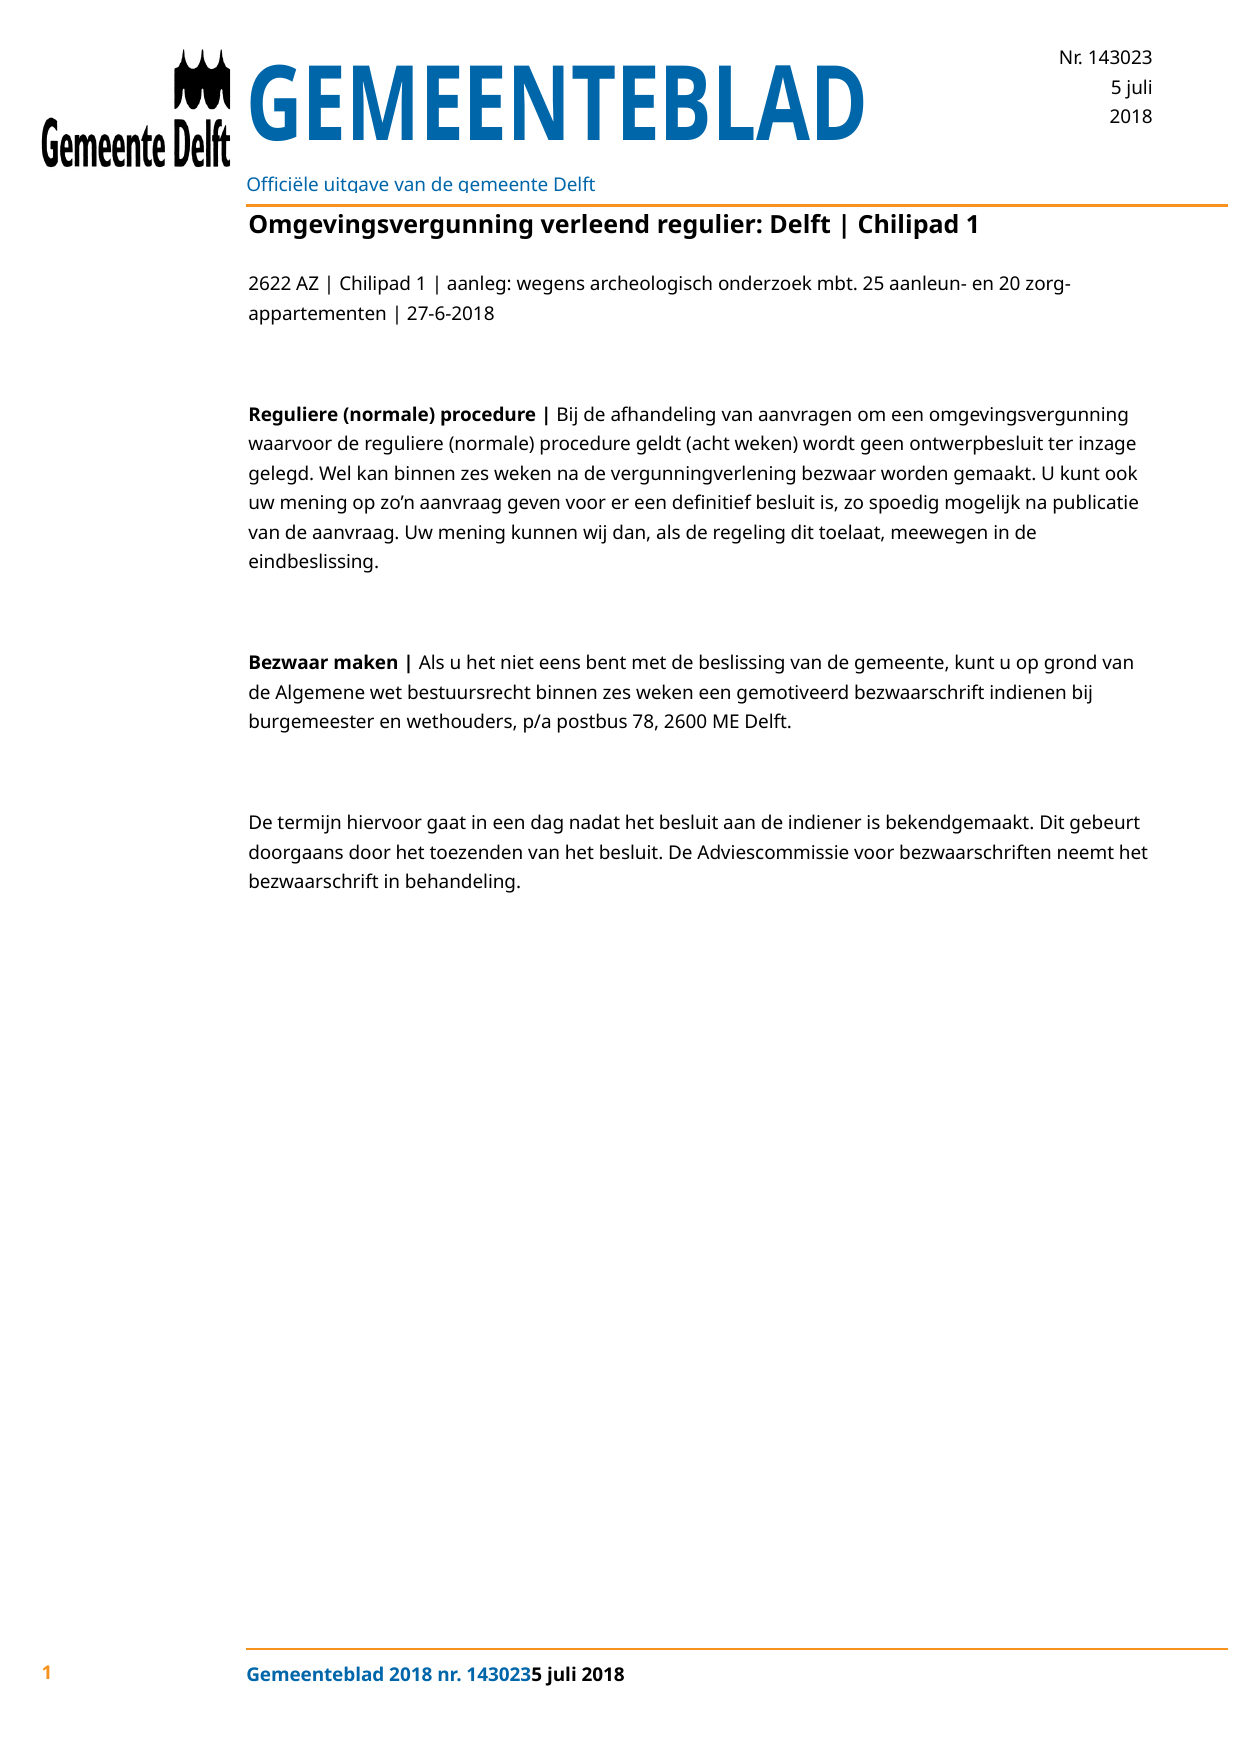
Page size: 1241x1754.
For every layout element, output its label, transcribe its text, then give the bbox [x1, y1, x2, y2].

text 2622 AZ | Chilipad 1 | aanleg: wegens archeologisch onderzoek mbt. 25 aanleun- en 20 zorg-appartementen | 27-6-2018 [248, 270, 1152, 326]
text Reguliere (normale) procedure | Bij de afhandeling van aanvragen om een omgevingsvergunning waarvoor de reguliere (normale) procedure geldt (acht weken) wordt geen ontwerpbesluit ter inzage gelegd. Wel kan binnen zes weken na de vergunningverlening bezwaar worden gemaakt. U kunt ook uw mening op zo’n aanvraag geven voor er een definitief besluit is, zo spoedig mogelijk na publicatie van de aanvraag. Uw mening kunnen wij dan, als de regeling dit toelaat, meewegen in de eindbeslissing. [248, 401, 1152, 574]
picture [41, 47, 231, 172]
text De termijn hiervoor gaat in een dag nadat het besluit aan de indiener is bekendgemaakt. Dit gebeurt doorgaans door het toezenden van het besluit. De Adviescommissie voor bezwaarschriften neemt het bezwaarschrift in behandeling. [248, 809, 1152, 894]
text Omgevingsvergunning verleend regulier: Delft | Chilipad 1 [248, 207, 1152, 241]
text Bezwaar maken | Als u het niet eens bent met de beslissing van de gemeente, kunt u op grond van de Algemene wet bestuursrecht binnen zes weken een gemotiveerd bezwaarschrift indienen bij burgemeester en wethouders, p/a postbus 78, 2600 ME Delft. [248, 649, 1152, 734]
